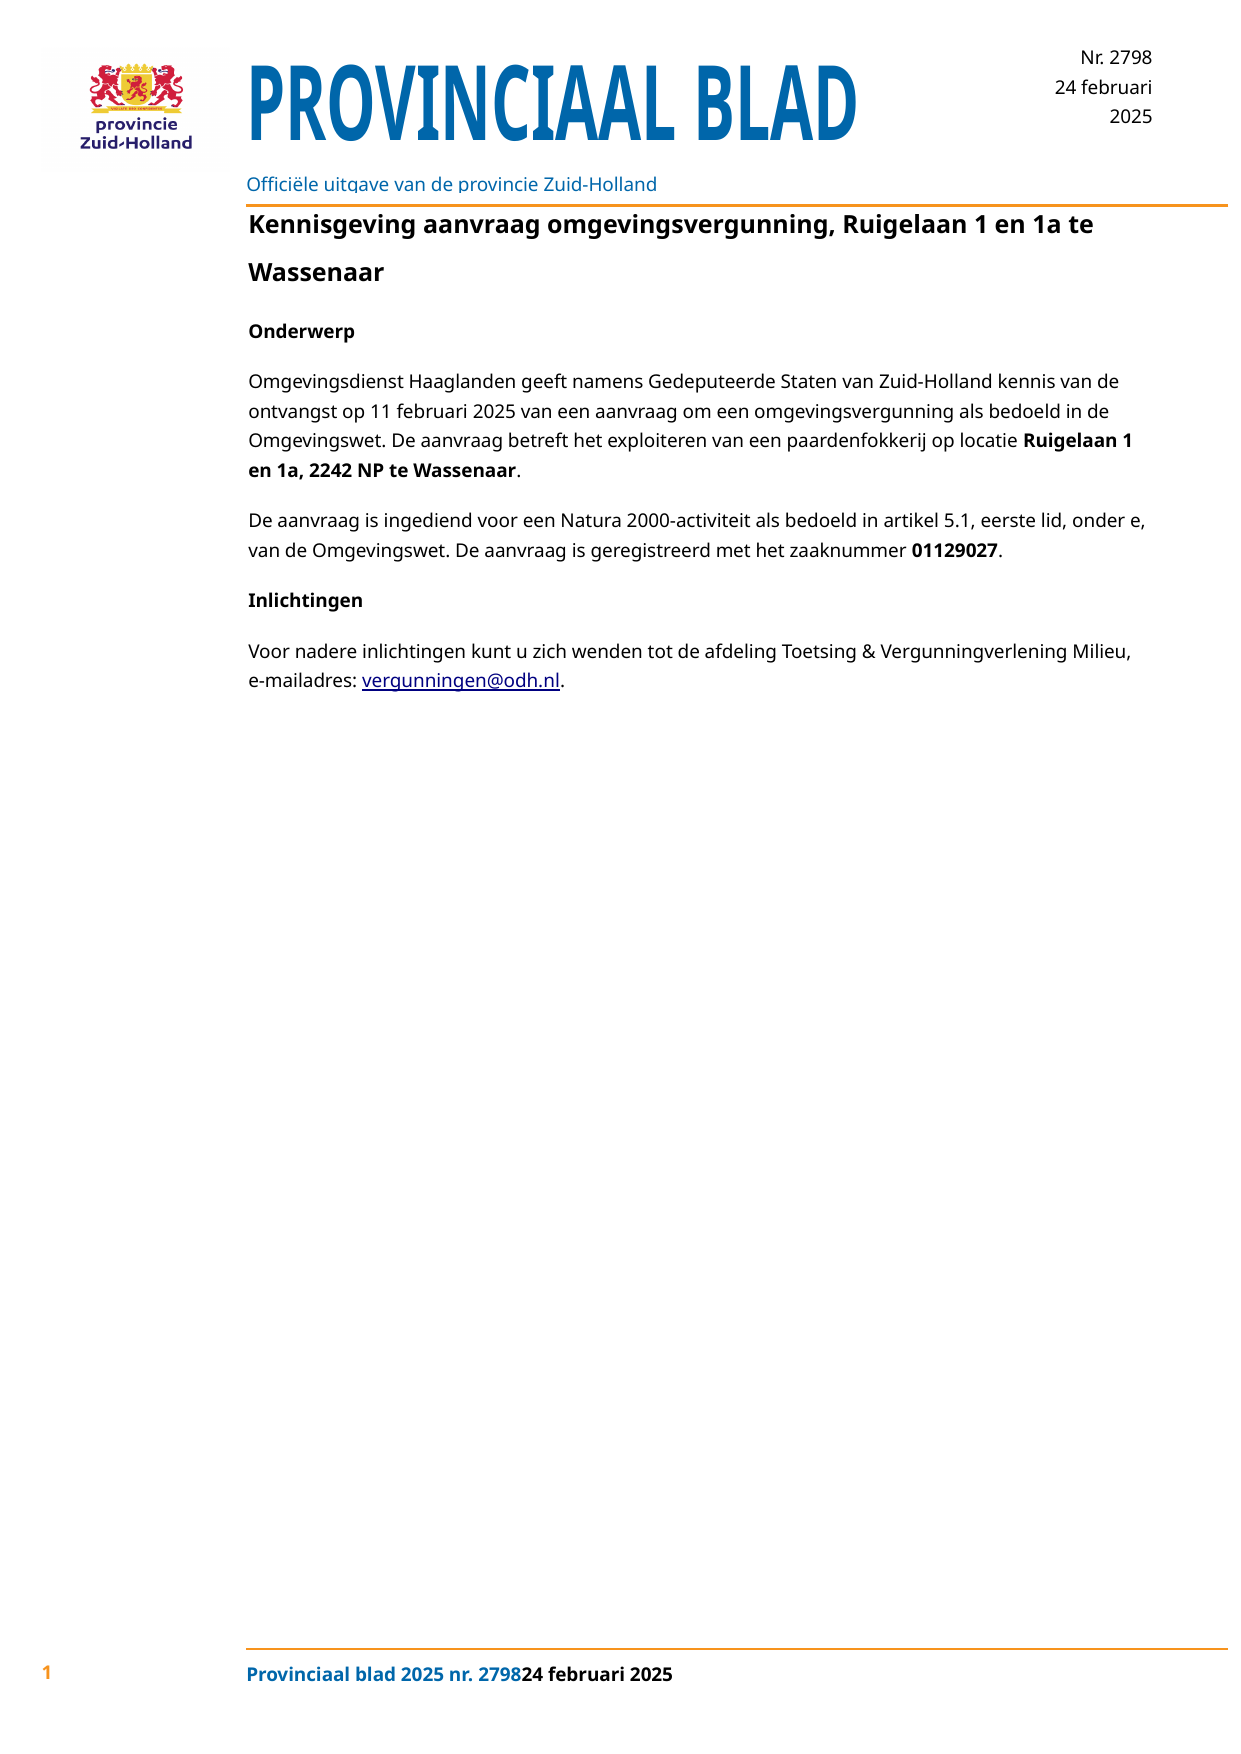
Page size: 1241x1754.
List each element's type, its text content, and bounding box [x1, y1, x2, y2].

text De aanvraag is ingediend voor een Natura 2000-activiteit als bedoeld in artikel 5.1, eerste lid, onder e, van de Omgevingswet. De aanvraag is geregistreerd met het zaaknummer 01129027. [248, 507, 1152, 563]
text Onderwerp [248, 318, 1152, 344]
picture [41, 47, 231, 172]
text Inlichtingen [248, 587, 1152, 613]
text Kennisgeving aanvraag omgevingsvergunning, Ruigelaan 1 en 1a te Wassenaar [248, 207, 1152, 288]
text Omgevingsdienst Haaglanden geeft namens Gedeputeerde Staten van Zuid-Holland kennis van de ontvangst op 11 februari 2025 van een aanvraag om een omgevingsvergunning als bedoeld in de Omgevingswet. De aanvraag betreft het exploiteren van een paardenfokkerij op locatie Ruigelaan 1 en 1a, 2242 NP te Wassenaar. [248, 368, 1152, 483]
text Voor nadere inlichtingen kunt u zich wenden tot de afdeling Toetsing & Vergunningverlening Milieu, e-mailadres: vergunningen@odh.nl. [248, 638, 1152, 693]
